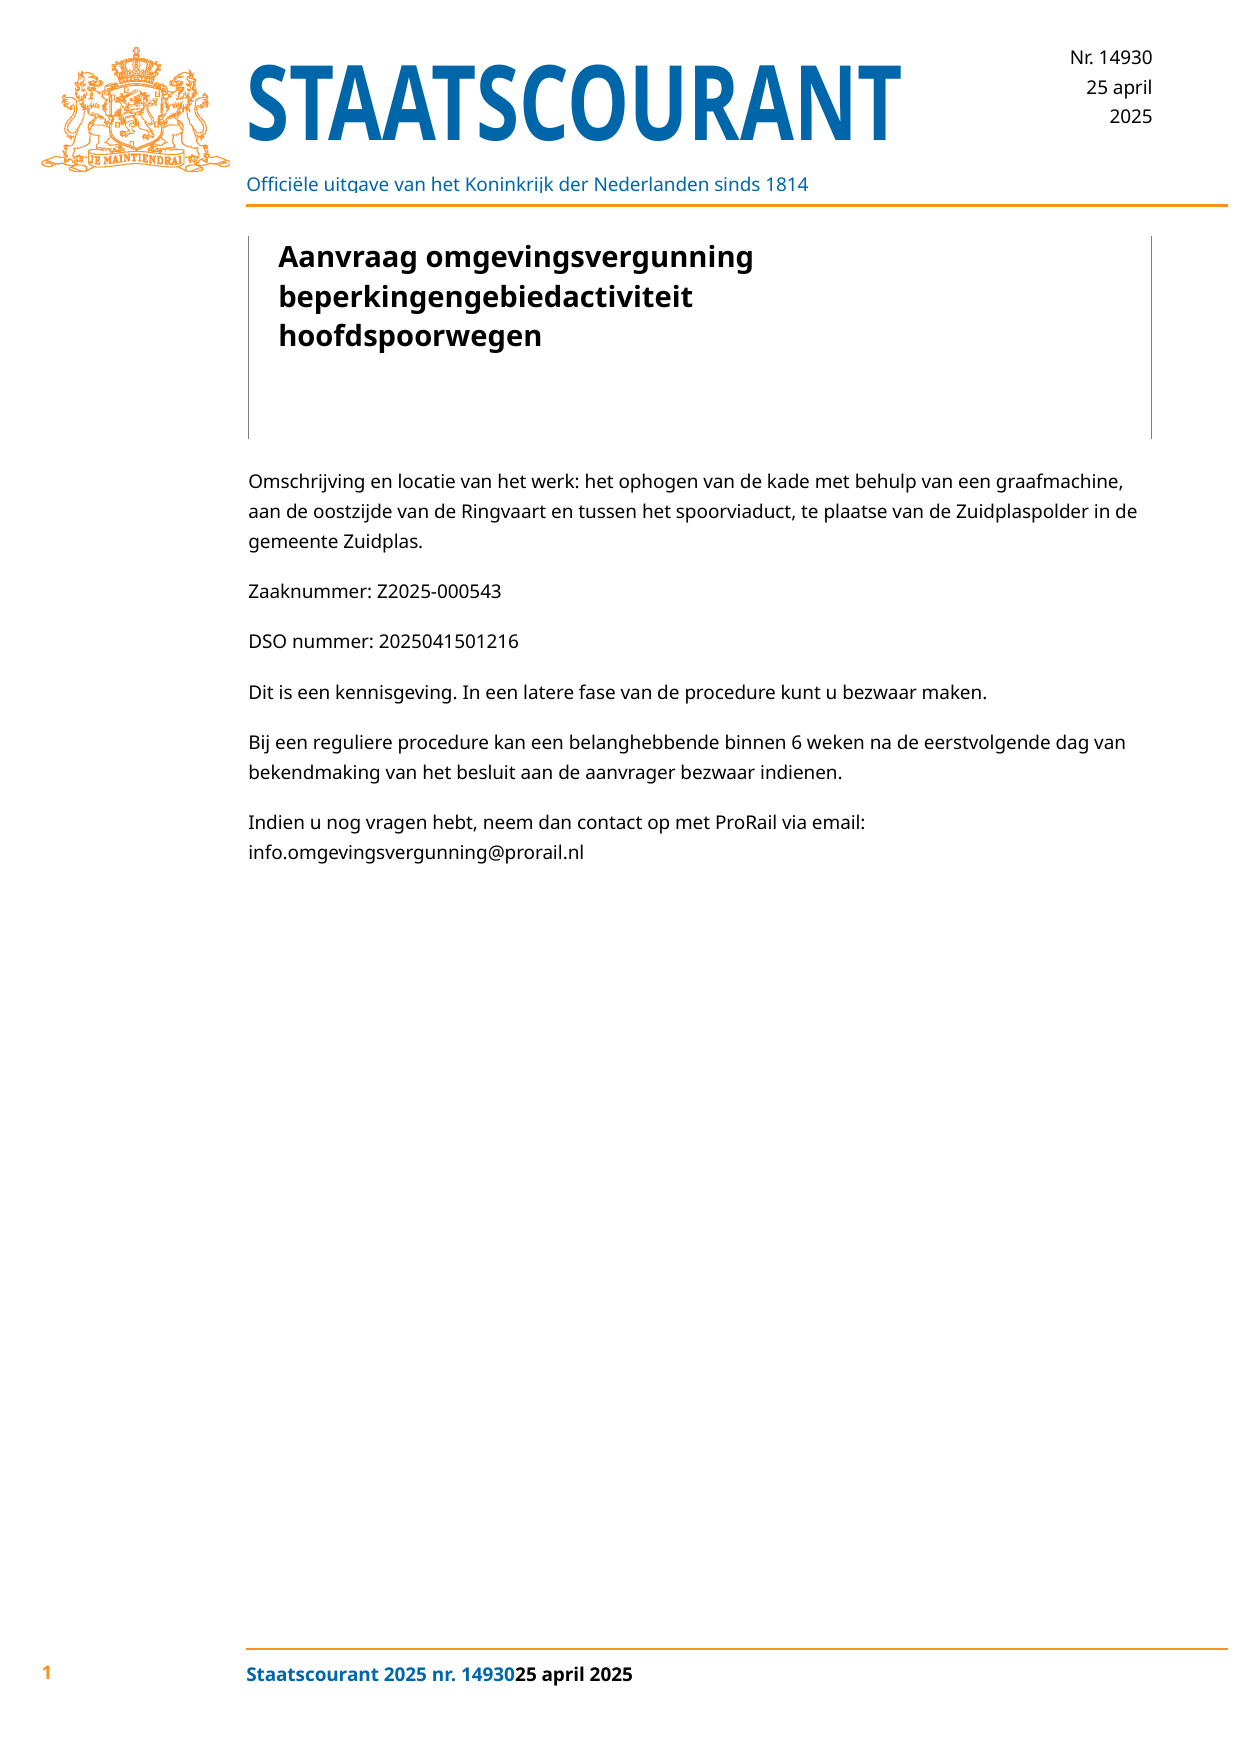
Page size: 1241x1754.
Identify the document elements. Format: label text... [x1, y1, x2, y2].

table_header Aanvraag omgevingsvergunning beperkingengebiedactiviteit hoofdspoorwegen [249, 236, 850, 439]
picture [912, 236, 1090, 414]
picture [41, 47, 231, 172]
text Bij een reguliere procedure kan een belanghebbende binnen 6 weken na de eerstvolgende dag van bekendmaking van het besluit aan de aanvrager bezwaar indienen. [248, 729, 1152, 785]
table_header [1090, 236, 1151, 413]
text Indien u nog vragen hebt, neem dan contact op met ProRail via email: info.omgevingsvergunning@prorail.nl [248, 809, 1152, 865]
text DSO nummer: 2025041501216 [248, 629, 1152, 654]
text Omschrijving en locatie van het werk: het ophogen van de kade met behulp van een graafmachine, aan de oostzijde van de Ringvaart en tussen het spoorviaduct, te plaatse van de Zuidplaspolder in de gemeente Zuidplas. [248, 469, 1152, 553]
table_header [850, 236, 912, 413]
table_header [850, 414, 1151, 439]
text Zaaknummer: Z2025-000543 [248, 578, 1152, 604]
text Dit is een kennisgeving. In een latere fase van de procedure kunt u bezwaar maken. [248, 679, 1152, 705]
